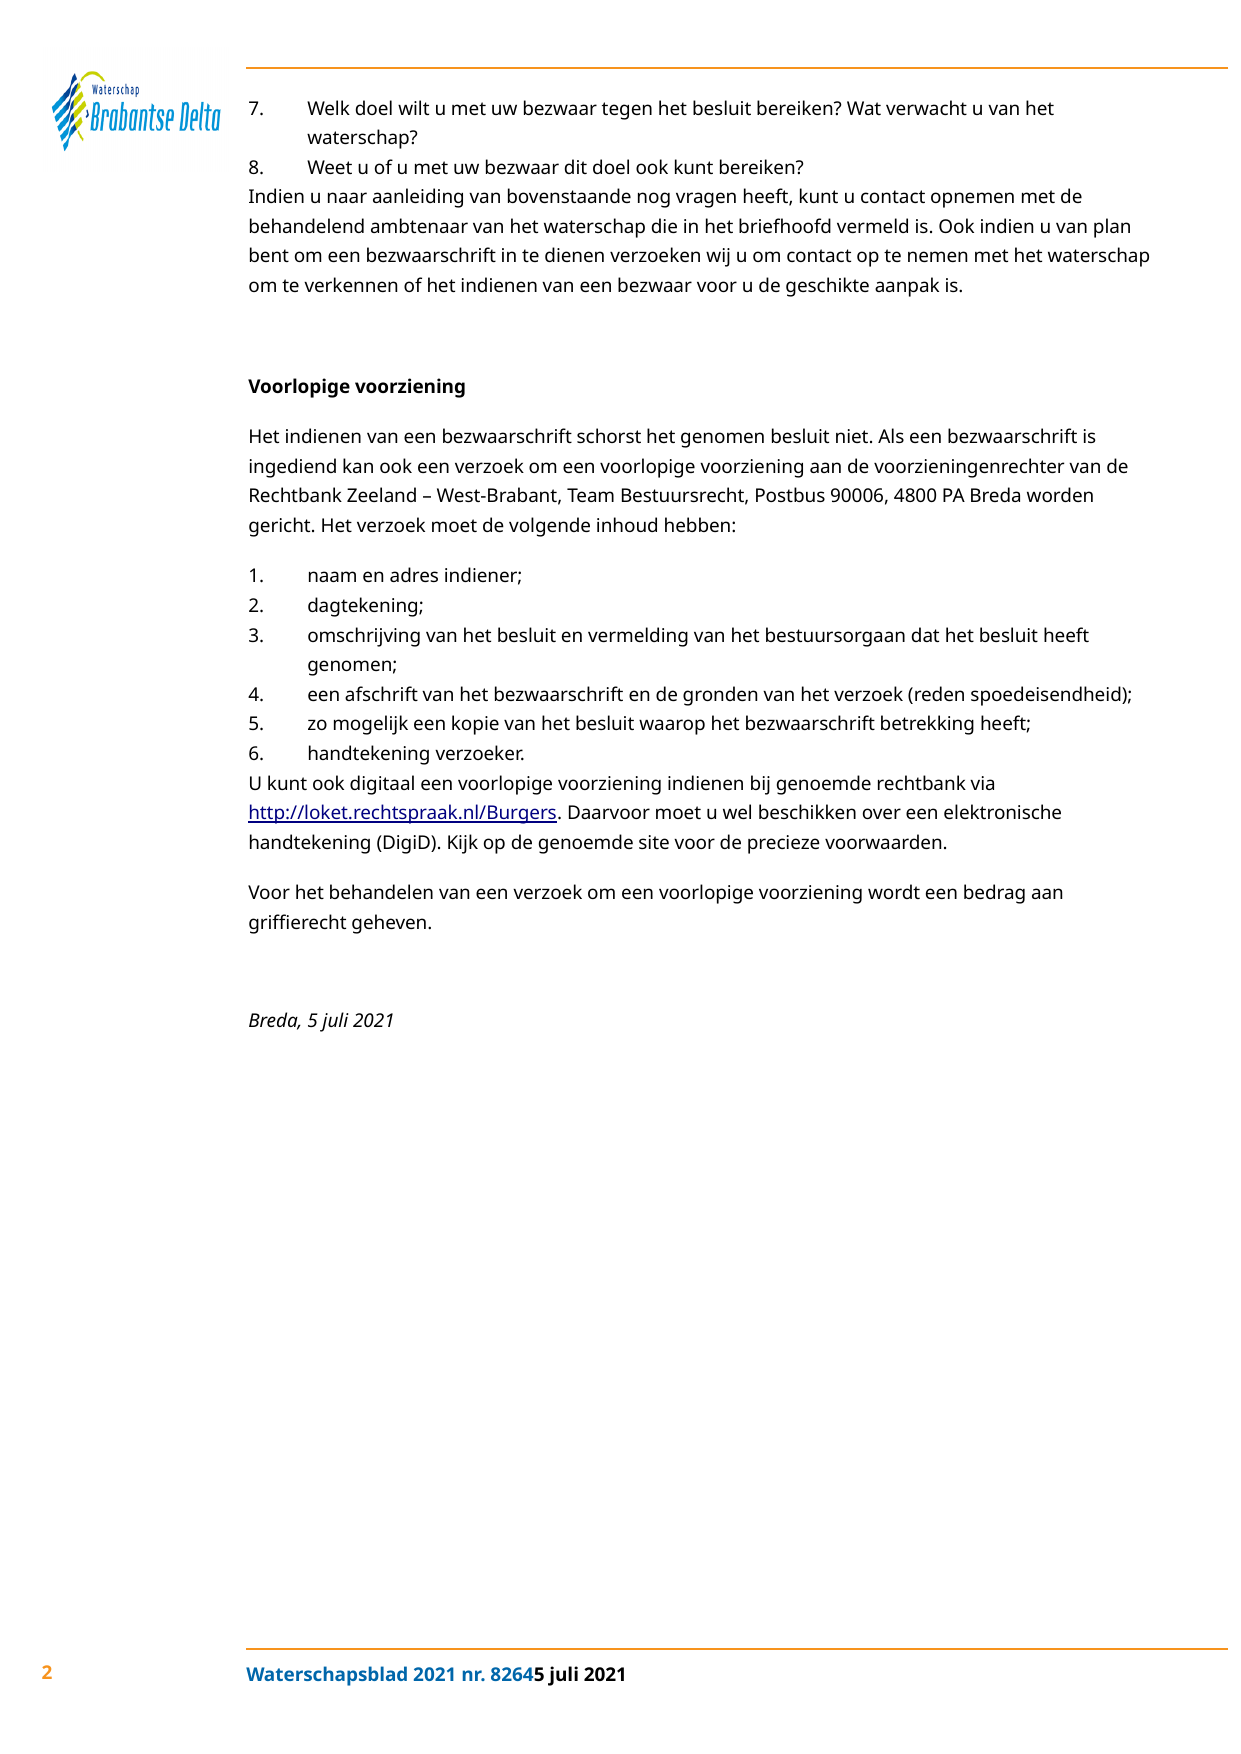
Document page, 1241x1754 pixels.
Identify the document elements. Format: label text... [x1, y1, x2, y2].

text Voorlopige voorziening [248, 373, 1152, 399]
text Het indienen van een bezwaarschrift schorst het genomen besluit niet. Als een bezwaarschrift is ingediend kan ook een verzoek om een voorlopige voorziening aan de voorzieningenrechter van de Rechtbank Zeeland – West-Brabant, Team Bestuursrecht, Postbus 90006, 4800 PA Breda worden gericht. Het verzoek moet de volgende inhoud hebben: [248, 423, 1152, 538]
list Welk doel wilt u met uw bezwaar tegen het besluit bereiken? Wat verwacht u van het waterschap? [248, 95, 1152, 150]
picture [41, 47, 231, 172]
list handtekening verzoeker. [248, 740, 1152, 766]
list een afschrift van het bezwaarschrift en de gronden van het verzoek (reden spoedeisendheid); [248, 681, 1152, 707]
text Indien u naar aanleiding van bovenstaande nog vragen heeft, kunt u contact opnemen met de behandelend ambtenaar van het waterschap die in het briefhoofd vermeld is. Ook indien u van plan bent om een bezwaarschrift in te dienen verzoeken wij u om contact op te nemen met het waterschap om te verkennen of het indienen van een bezwaar voor u de geschikte aanpak is. [248, 183, 1152, 298]
list dagtekening; [248, 592, 1152, 618]
text U kunt ook digitaal een voorlopige voorziening indienen bij genoemde rechtbank via http://loket.rechtspraak.nl/Burgers. Daarvoor moet u wel beschikken over een elektronische handtekening (DigiD). Kijk op de genoemde site voor de precieze voorwaarden. [248, 770, 1152, 855]
list omschrijving van het besluit en vermelding van het bestuursorgaan dat het besluit heeft genomen; [248, 622, 1152, 677]
text Breda, 5 juli 2021 [248, 1007, 1152, 1033]
list naam en adres indiener; [248, 563, 1152, 588]
text Voor het behandelen van een verzoek om een voorlopige voorziening wordt een bedrag aan griffierecht geheven. [248, 879, 1152, 935]
list Weet u of u met uw bezwaar dit doel ook kunt bereiken? [248, 154, 1152, 180]
list zo mogelijk een kopie van het besluit waarop het bezwaarschrift betrekking heeft; [248, 711, 1152, 736]
